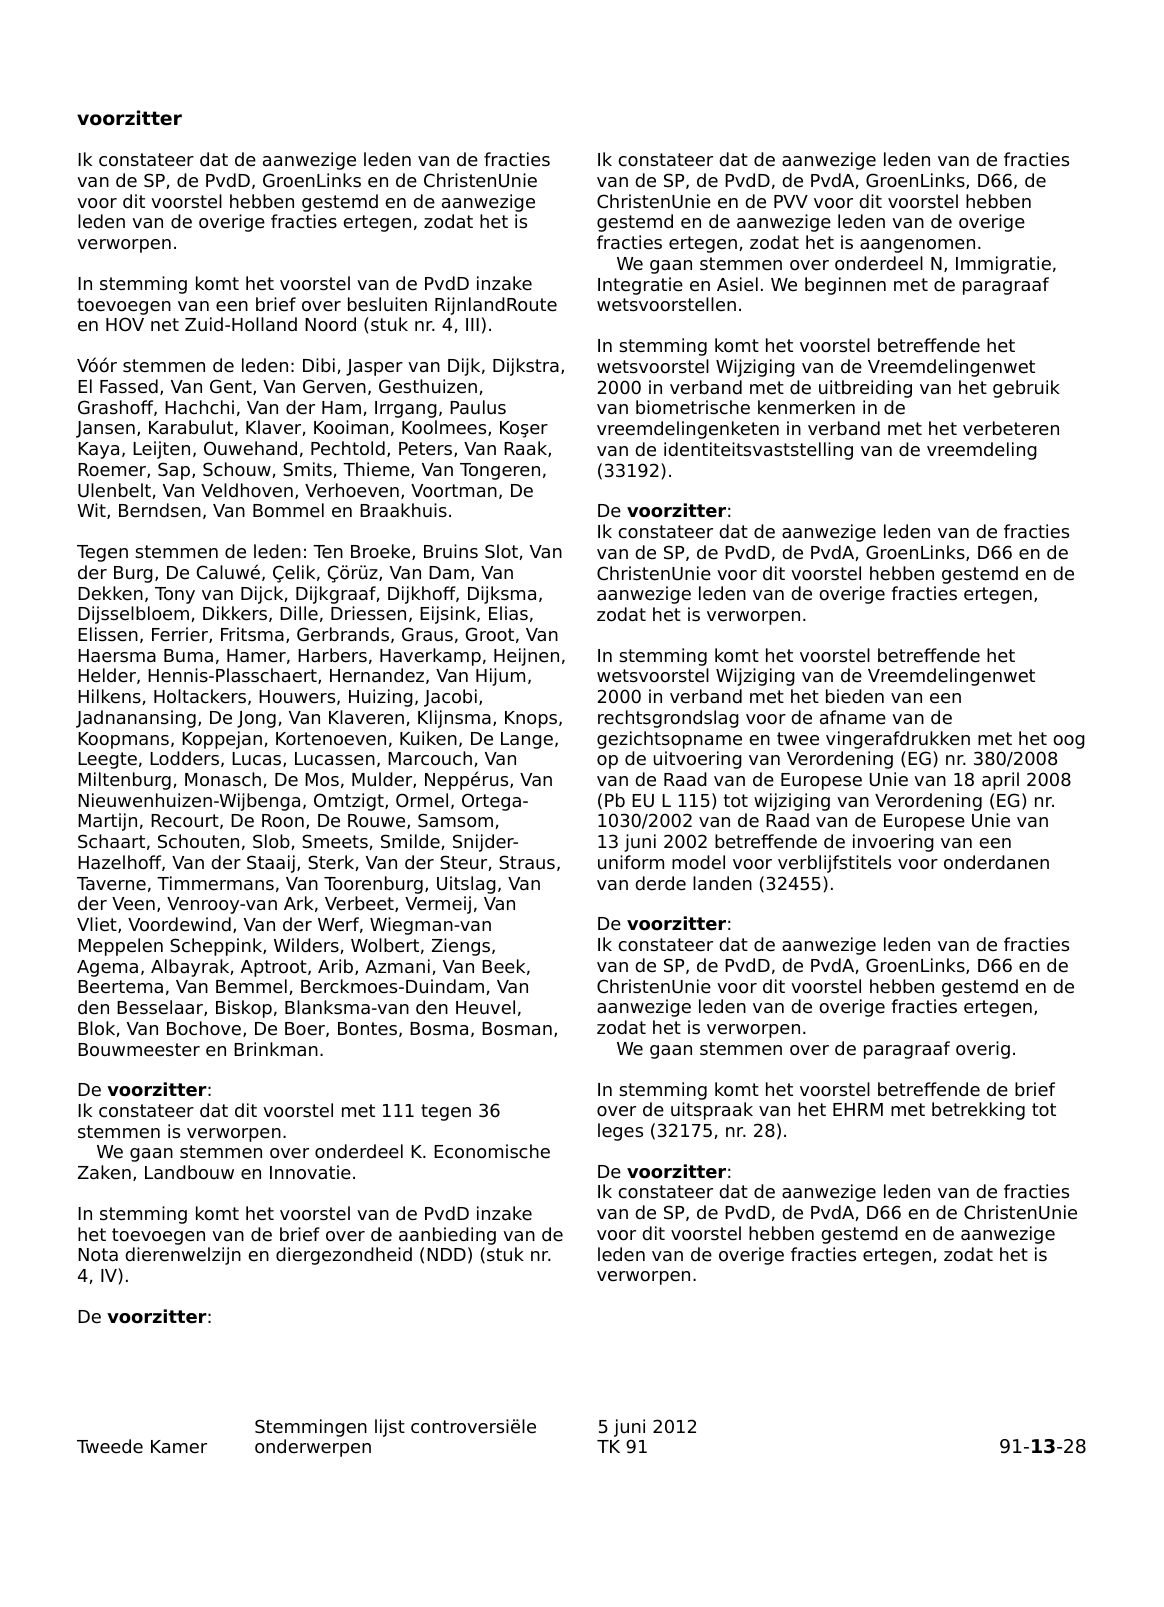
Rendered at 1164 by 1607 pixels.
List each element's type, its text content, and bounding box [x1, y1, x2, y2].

text We gaan stemmen over onderdeel N, Immigratie, Integratie en Asiel. We beginnen met de paragraaf wetsvoorstellen. [596, 254, 1087, 316]
text Ik constateer dat dit voorstel met 111 tegen 36 stemmen is verworpen. [77, 1101, 567, 1142]
text In stemming komt het voorstel van de PvdD inzake het toevoegen van de brief over de aanbieding van de Nota dierenwelzijn en diergezondheid (NDD) (stuk nr. 4, IV). [77, 1204, 567, 1287]
text Ik constateer dat de aanwezige leden van de fracties van de SP, de PvdD, de PvdA, GroenLinks, D66 en de ChristenUnie voor dit voorstel hebben gestemd en de aanwezige leden van de overige fracties ertegen, zodat het is verworpen. [596, 935, 1087, 1039]
text De voorzitter: [596, 501, 1087, 522]
text In stemming komt het voorstel van de PvdD inzake toevoegen van een brief over besluiten RijnlandRoute en HOV net Zuid-Holland Noord (stuk nr. 4, III). [77, 274, 567, 336]
text De voorzitter: [77, 1307, 567, 1327]
text We gaan stemmen over onderdeel K. Economische Zaken, Landbouw en Innovatie. [77, 1142, 567, 1184]
text In stemming komt het voorstel betreffende het wetsvoorstel Wijziging van de Vreemdelingenwet 2000 in verband met de uitbreiding van het gebruik van biometrische kenmerken in de vreemdelingenketen in verband met het verbeteren van de identiteitsvaststelling van de vreemdeling (33192). [596, 336, 1087, 481]
text De voorzitter: [77, 1080, 567, 1101]
text In stemming komt het voorstel betreffende de brief over de uitspraak van het EHRM met betrekking tot leges (32175, nr. 28). [596, 1079, 1087, 1142]
text Ik constateer dat de aanwezige leden van de fracties van de SP, de PvdD, de PvdA, D66 en de ChristenUnie voor dit voorstel hebben gestemd en de aanwezige leden van de overige fracties ertegen, zodat het is verworpen. [596, 1182, 1087, 1286]
text Ik constateer dat de aanwezige leden van de fracties van de SP, de PvdD, GroenLinks en de ChristenUnie voor dit voorstel hebben gestemd en de aanwezige leden van de overige fracties ertegen, zodat het is verworpen. [77, 150, 567, 254]
text We gaan stemmen over de paragraaf overig. [596, 1039, 1087, 1059]
text Ik constateer dat de aanwezige leden van de fracties van de SP, de PvdD, de PvdA, GroenLinks, D66, de ChristenUnie en de PVV voor dit voorstel hebben gestemd en de aanwezige leden van de overige fracties ertegen, zodat het is aangenomen. [596, 150, 1087, 254]
text Ik constateer dat de aanwezige leden van de fracties van de SP, de PvdD, de PvdA, GroenLinks, D66 en de ChristenUnie voor dit voorstel hebben gestemd en de aanwezige leden van de overige fracties ertegen, zodat het is verworpen. [596, 522, 1087, 626]
text In stemming komt het voorstel betreffende het wetsvoorstel Wijziging van de Vreemdelingenwet 2000 in verband met het bieden van een rechtsgrondslag voor de afname van de gezichtsopname en twee vingerafdrukken met het oog op de uitvoering van Verordening (EG) nr. 380/2008 van de Raad van de Europese Unie van 18 april 2008 (Pb EU L 115) tot wijziging van Verordening (EG) nr. 1030/2002 van de Raad van de Europese Unie van 13 juni 2002 betreffende de invoering van een uniform model voor verblijfstitels voor onderdanen van derde landen (32455). [596, 646, 1087, 894]
text Tegen stemmen de leden: Ten Broeke, Bruins Slot, Van der Burg, De Caluwé, Çelik, Çörüz, Van Dam, Van Dekken, Tony van Dijck, Dijkgraaf, Dijkhoff, Dijksma, Dijsselbloem, Dikkers, Dille, Driessen, Eijsink, Elias, Elissen, Ferrier, Fritsma, Gerbrands, Graus, Groot, Van Haersma Buma, Hamer, Harbers, Haverkamp, Heijnen, Helder, Hennis-Plasschaert, Hernandez, Van Hijum, Hilkens, Holtackers, Houwers, Huizing, Jacobi, Jadnanansing, De Jong, Van Klaveren, Klijnsma, Knops, Koopmans, Koppejan, Kortenoeven, Kuiken, De Lange, Leegte, Lodders, Lucas, Lucassen, Marcouch, Van Miltenburg, Monasch, De Mos, Mulder, Neppérus, Van Nieuwenhuizen-Wijbenga, Omtzigt, Ormel, Ortega-Martijn, Recourt, De Roon, De Rouwe, Samsom, Schaart, Schouten, Slob, Smeets, Smilde, Snijder-Hazelhoff, Van der Staaij, Sterk, Van der Steur, Straus, Taverne, Timmermans, Van Toorenburg, Uitslag, Van der Veen, Venrooy-van Ark, Verbeet, Vermeij, Van Vliet, Voordewind, Van der Werf, Wiegman-van Meppelen Scheppink, Wilders, Wolbert, Ziengs, Agema, Albayrak, Aptroot, Arib, Azmani, Van Beek, Beertema, Van Bemmel, Berckmoes-Duindam, Van den Besselaar, Biskop, Blanksma-van den Heuvel, Blok, Van Bochove, De Boer, Bontes, Bosma, Bosman, Bouwmeester en Brinkman. [77, 542, 567, 1060]
text De voorzitter: [596, 1162, 1087, 1182]
text De voorzitter: [596, 914, 1087, 935]
text Vóór stemmen de leden: Dibi, Jasper van Dijk, Dijkstra, El Fassed, Van Gent, Van Gerven, Gesthuizen, Grashoff, Hachchi, Van der Ham, Irrgang, Paulus Jansen, Karabulut, Klaver, Kooiman, Koolmees, Koşer Kaya, Leijten, Ouwehand, Pechtold, Peters, Van Raak, Roemer, Sap, Schouw, Smits, Thieme, Van Tongeren, Ulenbelt, Van Veldhoven, Verhoeven, Voortman, De Wit, Berndsen, Van Bommel en Braakhuis. [77, 356, 567, 522]
